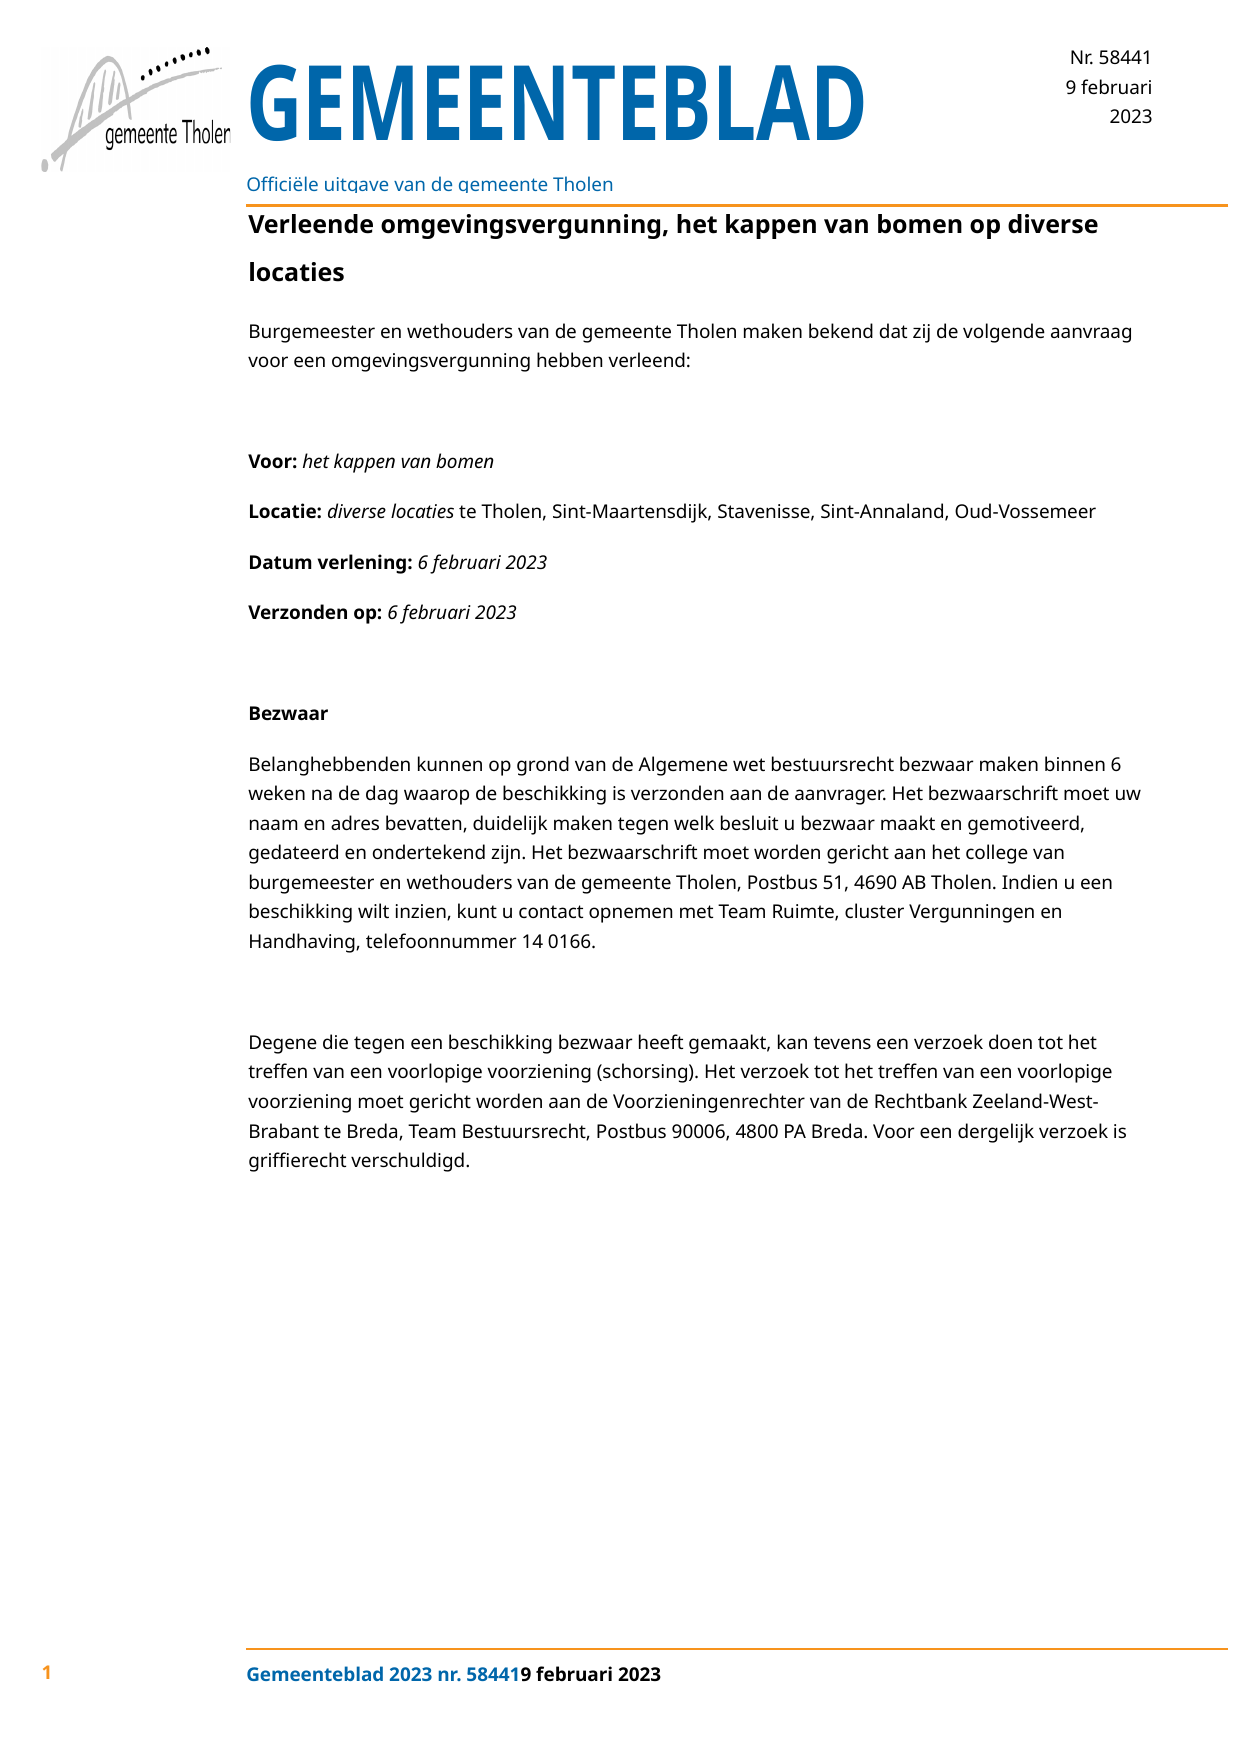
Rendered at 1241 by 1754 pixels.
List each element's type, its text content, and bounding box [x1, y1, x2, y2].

text Belanghebbenden kunnen op grond van de Algemene wet bestuursrecht bezwaar maken binnen 6 weken na de dag waarop de beschikking is verzonden aan de aanvrager. Het bezwaarschrift moet uw naam en adres bevatten, duidelijk maken tegen welk besluit u bezwaar maakt en gemotiveerd, gedateerd en ondertekend zijn. Het bezwaarschrift moet worden gericht aan het college van burgemeester en wethouders van de gemeente Tholen, Postbus 51, 4690 AB Tholen. Indien u een beschikking wilt inzien, kunt u contact opnemen met Team Ruimte, cluster Vergunningen en Handhaving, telefoonnummer 14 0166. [248, 751, 1152, 954]
text Verleende omgevingsvergunning, het kappen van bomen op diverse locaties [248, 207, 1152, 288]
text Datum verlening: 6 februari 2023 [248, 549, 1152, 575]
text Locatie: diverse locaties te Tholen, Sint-Maartensdijk, Stavenisse, Sint-Annaland, Oud-Vossemeer [248, 499, 1152, 524]
picture [41, 47, 231, 172]
text Voor: het kappen van bomen [248, 448, 1152, 474]
text Bezwaar [248, 700, 1152, 726]
text Verzonden op: 6 februari 2023 [248, 599, 1152, 625]
text Degene die tegen een beschikking bezwaar heeft gemaakt, kan tevens een verzoek doen tot het treffen van een voorlopige voorziening (schorsing). Het verzoek tot het treffen van een voorlopige voorziening moet gericht worden aan de Voorzieningenrechter van de Rechtbank Zeeland-West-Brabant te Breda, Team Bestuursrecht, Postbus 90006, 4800 PA Breda. Voor een dergelijk verzoek is griffierecht verschuldigd. [248, 1029, 1152, 1173]
text Burgemeester en wethouders van de gemeente Tholen maken bekend dat zij de volgende aanvraag voor een omgevingsvergunning hebben verleend: [248, 318, 1152, 373]
